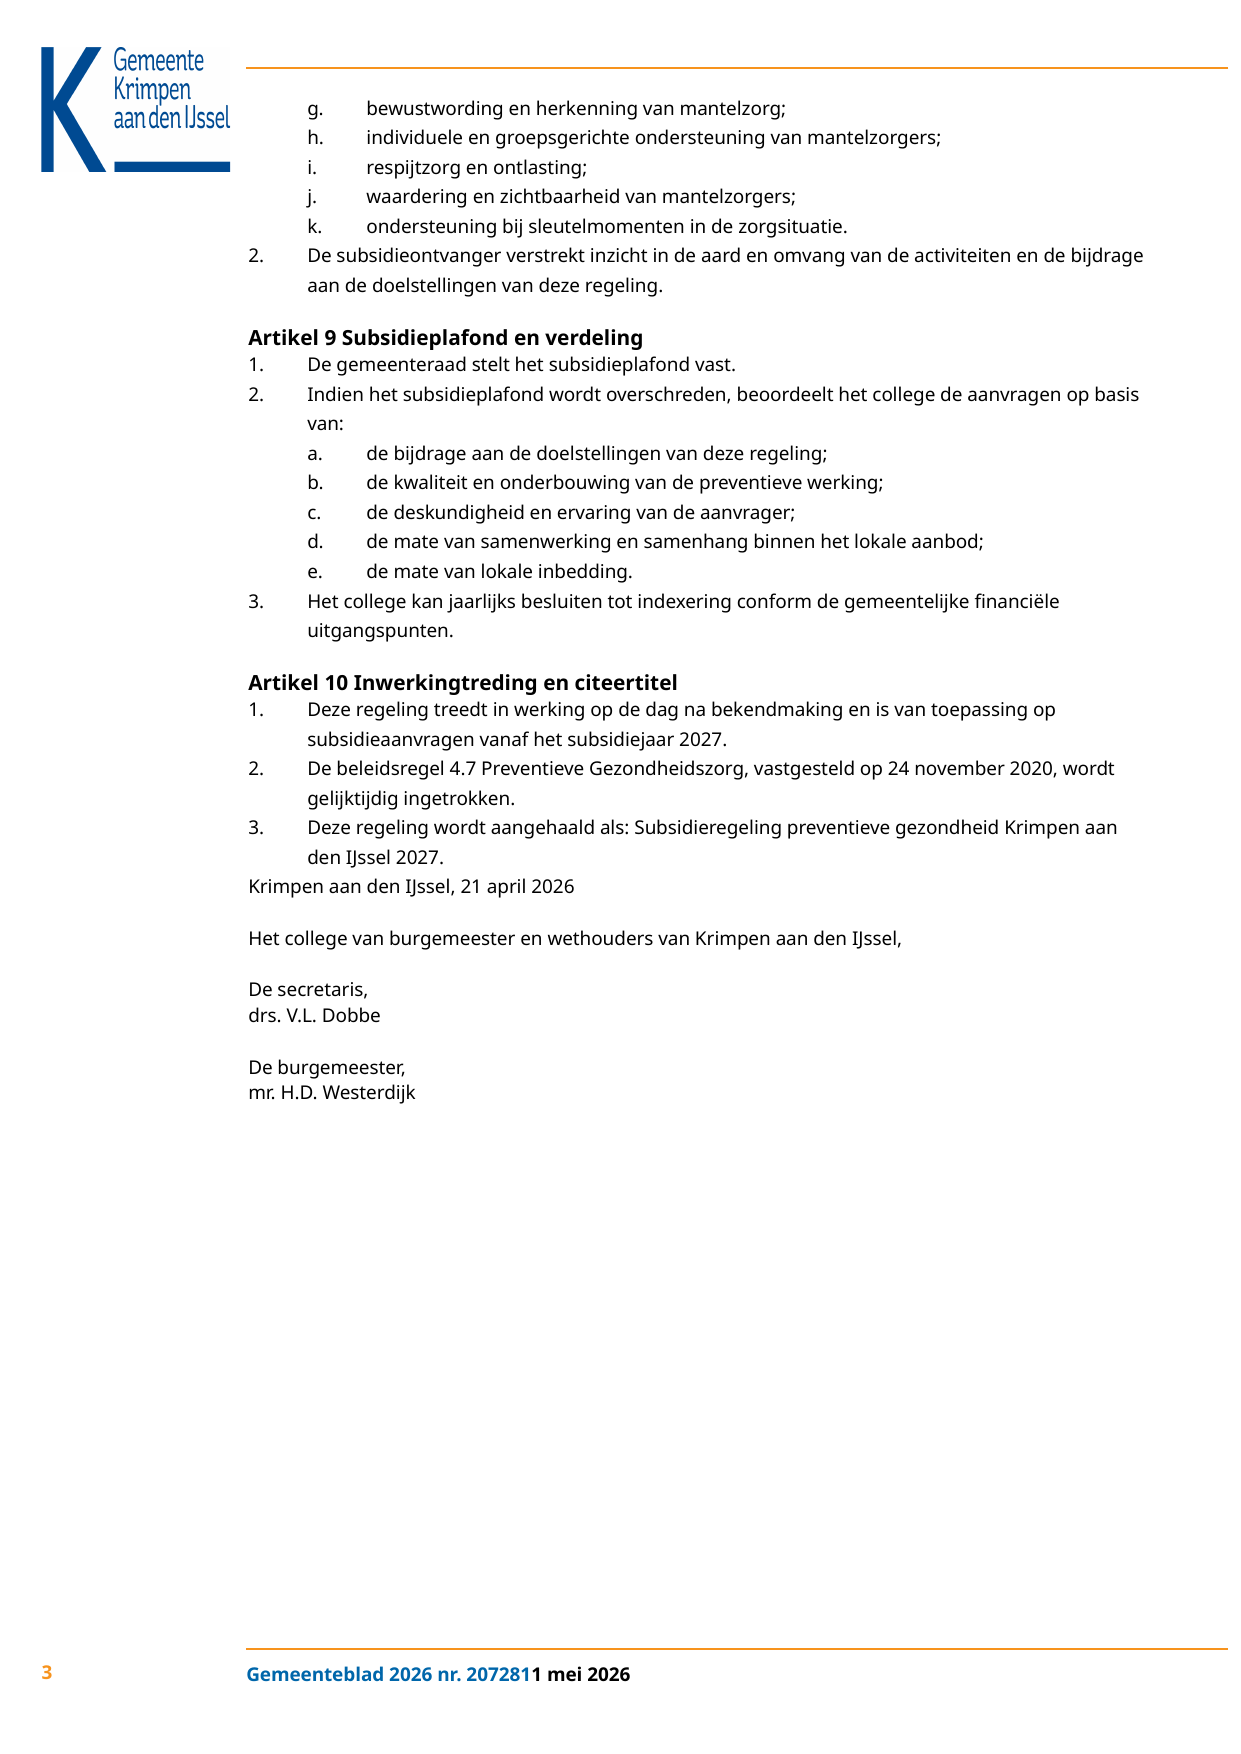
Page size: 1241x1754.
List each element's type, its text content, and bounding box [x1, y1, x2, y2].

text mr. H.D. Westerdijk [248, 1079, 1152, 1105]
text De burgemeester, [248, 1054, 1152, 1079]
text Artikel 9 Subsidieplafond en verdeling [248, 323, 1152, 351]
list Indien het subsidieplafond wordt overschreden, beoordeelt het college de aanvragen op basis van: [248, 381, 1152, 436]
list de kwaliteit en onderbouwing van de preventieve werking; [307, 469, 1152, 495]
text Krimpen aan den IJssel, 21 april 2026 [248, 874, 1152, 899]
list bewustwording en herkenning van mantelzorg; [307, 95, 1152, 121]
list de deskundigheid en ervaring van de aanvrager; [307, 499, 1152, 525]
picture [41, 47, 231, 172]
list Deze regeling wordt aangehaald als: Subsidieregeling preventieve gezondheid Krimpen aan den IJssel 2027. [248, 814, 1152, 870]
list ondersteuning bij sleutelmomenten in de zorgsituatie. [307, 213, 1152, 239]
text Artikel 10 Inwerkingtreding en citeertitel [248, 668, 1152, 696]
list Deze regeling treedt in werking op de dag na bekendmaking en is van toepassing op subsidieaanvragen vanaf het subsidiejaar 2027. [248, 696, 1152, 752]
text De secretaris, [248, 977, 1152, 1002]
list De subsidieontvanger verstrekt inzicht in de aard en omvang van de activiteiten en de bijdrage aan de doelstellingen van deze regeling. [248, 243, 1152, 298]
text Het college van burgemeester en wethouders van Krimpen aan den IJssel, [248, 925, 1152, 951]
list De gemeenteraad stelt het subsidieplafond vast. [248, 351, 1152, 377]
list Het college kan jaarlijks besluiten tot indexering conform de gemeentelijke financiële uitgangspunten. [248, 588, 1152, 643]
list De beleidsregel 4.7 Preventieve Gezondheidszorg, vastgesteld op 24 november 2020, wordt gelijktijdig ingetrokken. [248, 755, 1152, 811]
list de mate van lokale inbedding. [307, 558, 1152, 584]
list waardering en zichtbaarheid van mantelzorgers; [307, 183, 1152, 209]
text drs. V.L. Dobbe [248, 1002, 1152, 1028]
list de bijdrage aan de doelstellingen van deze regeling; [307, 440, 1152, 466]
list de mate van samenwerking en samenhang binnen het lokale aanbod; [307, 529, 1152, 554]
list respijtzorg en ontlasting; [307, 154, 1152, 180]
list individuele en groepsgerichte ondersteuning van mantelzorgers; [307, 124, 1152, 150]
